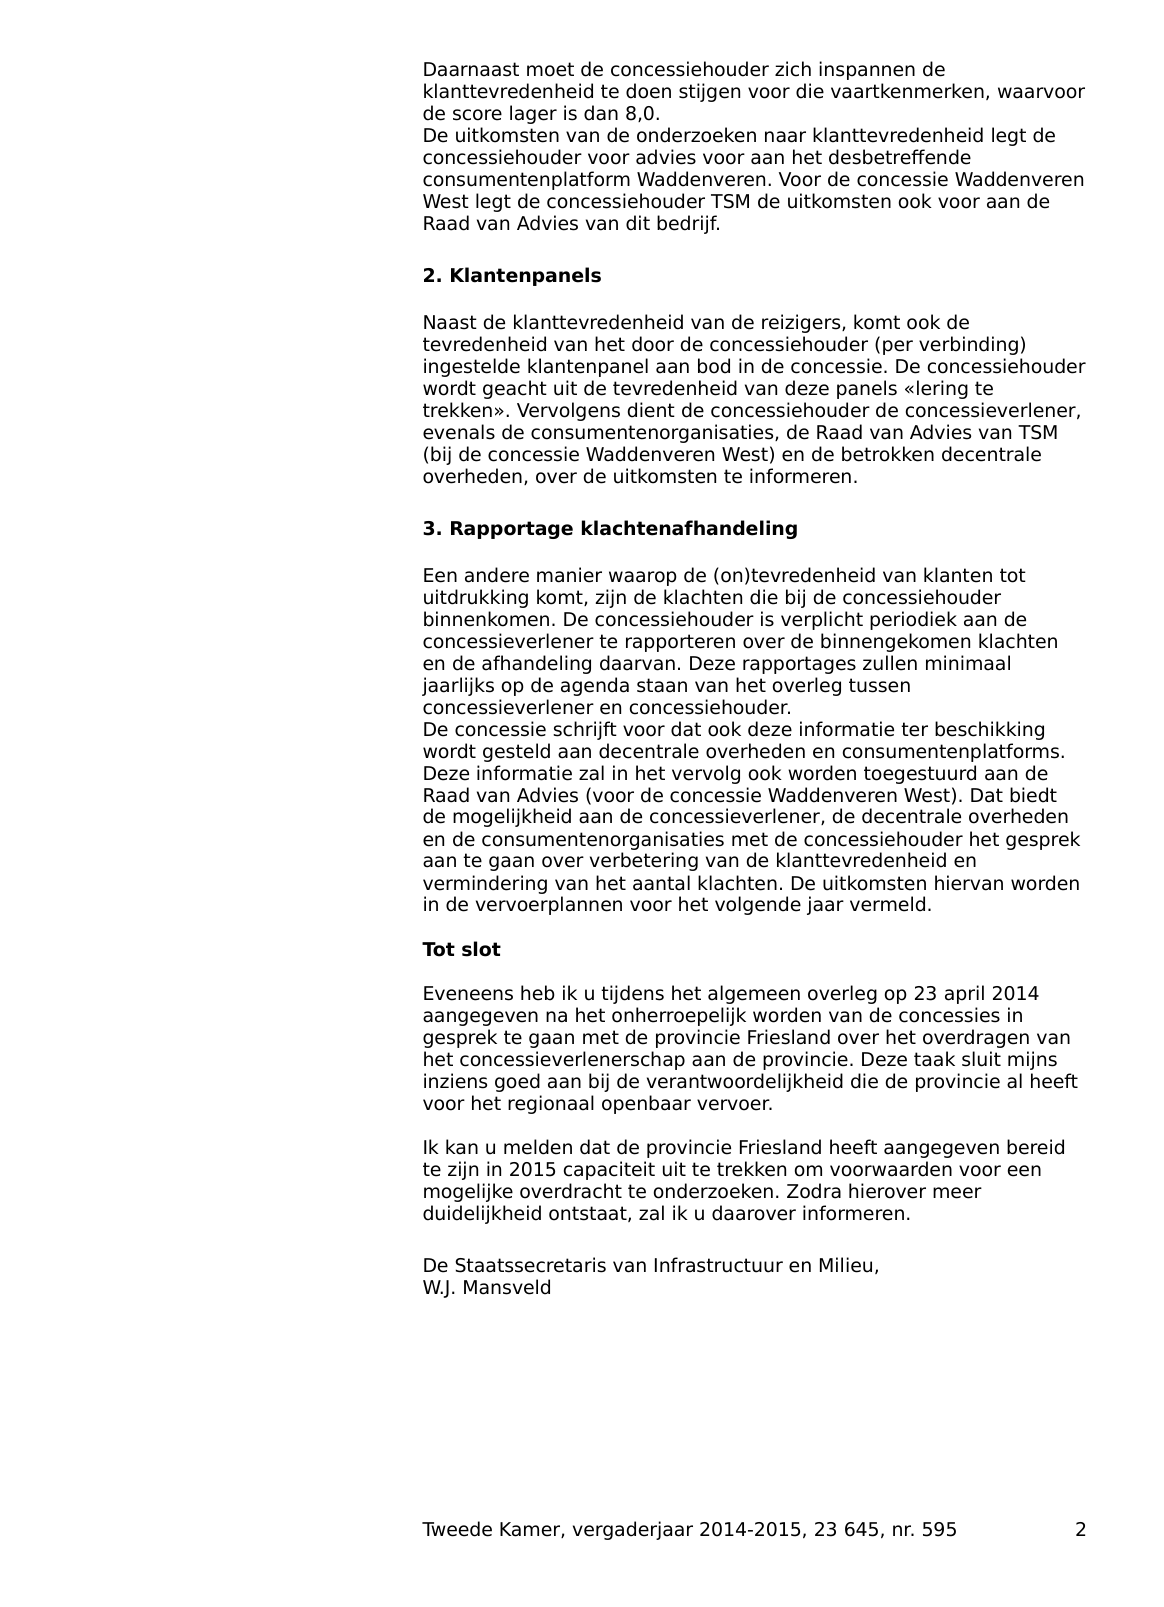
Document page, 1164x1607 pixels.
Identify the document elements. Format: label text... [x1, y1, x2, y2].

text De Staatssecretaris van Infrastructuur en Milieu, W.J. Mansveld [422, 1255, 1087, 1299]
subtitle Tot slot [422, 938, 1087, 961]
text De uitkomsten van de onderzoeken naar klanttevredenheid legt de concessiehouder voor advies voor aan het desbetreffende consumentenplatform Waddenveren. Voor de concessie Waddenveren West legt de concessiehouder TSM de uitkomsten ook voor aan de Raad van Advies van dit bedrijf. [422, 125, 1087, 235]
subtitle 3. Rapportage klachtenafhandeling [422, 518, 1087, 540]
subtitle 2. Klantenpanels [422, 265, 1087, 287]
text Een andere manier waarop de (on)tevredenheid van klanten tot uitdrukking komt, zijn de klachten die bij de concessiehouder binnenkomen. De concessiehouder is verplicht periodiek aan de concessieverlener te rapporteren over de binnengekomen klachten en de afhandeling daarvan. Deze rapportages zullen minimaal jaarlijks op de agenda staan van het overleg tussen concessieverlener en concessiehouder. [422, 565, 1087, 718]
text Daarnaast moet de concessiehouder zich inspannen de klanttevredenheid te doen stijgen voor die vaartkenmerken, waarvoor de score lager is dan 8,0. [422, 59, 1087, 125]
text Naast de klanttevredenheid van de reizigers, komt ook de tevredenheid van het door de concessiehouder (per verbinding) ingestelde klantenpanel aan bod in de concessie. De concessiehouder wordt geacht uit de tevredenheid van deze panels «lering te trekken». Vervolgens dient de concessiehouder de concessieverlener, evenals de consumentenorganisaties, de Raad van Advies van TSM (bij de concessie Waddenveren West) en de betrokken decentrale overheden, over de uitkomsten te informeren. [422, 312, 1087, 488]
text Eveneens heb ik u tijdens het algemeen overleg op 23 april 2014 aangegeven na het onherroepelijk worden van de concessies in gesprek te gaan met de provincie Friesland over het overdragen van het concessieverlenerschap aan de provincie. Deze taak sluit mijns inziens goed aan bij de verantwoordelijkheid die de provincie al heeft voor het regionaal openbaar vervoer. [422, 983, 1087, 1114]
text Ik kan u melden dat de provincie Friesland heeft aangegeven bereid te zijn in 2015 capaciteit uit te trekken om voorwaarden voor een mogelijke overdracht te onderzoeken. Zodra hierover meer duidelijkheid ontstaat, zal ik u daarover informeren. [422, 1137, 1087, 1225]
text De concessie schrijft voor dat ook deze informatie ter beschikking wordt gesteld aan decentrale overheden en consumentenplatforms. Deze informatie zal in het vervolg ook worden toegestuurd aan de Raad van Advies (voor de concessie Waddenveren West). Dat biedt de mogelijkheid aan de concessieverlener, de decentrale overheden en de consumentenorganisaties met de concessiehouder het gesprek aan te gaan over verbetering van de klanttevredenheid en vermindering van het aantal klachten. De uitkomsten hiervan worden in de vervoerplannen voor het volgende jaar vermeld. [422, 718, 1087, 916]
